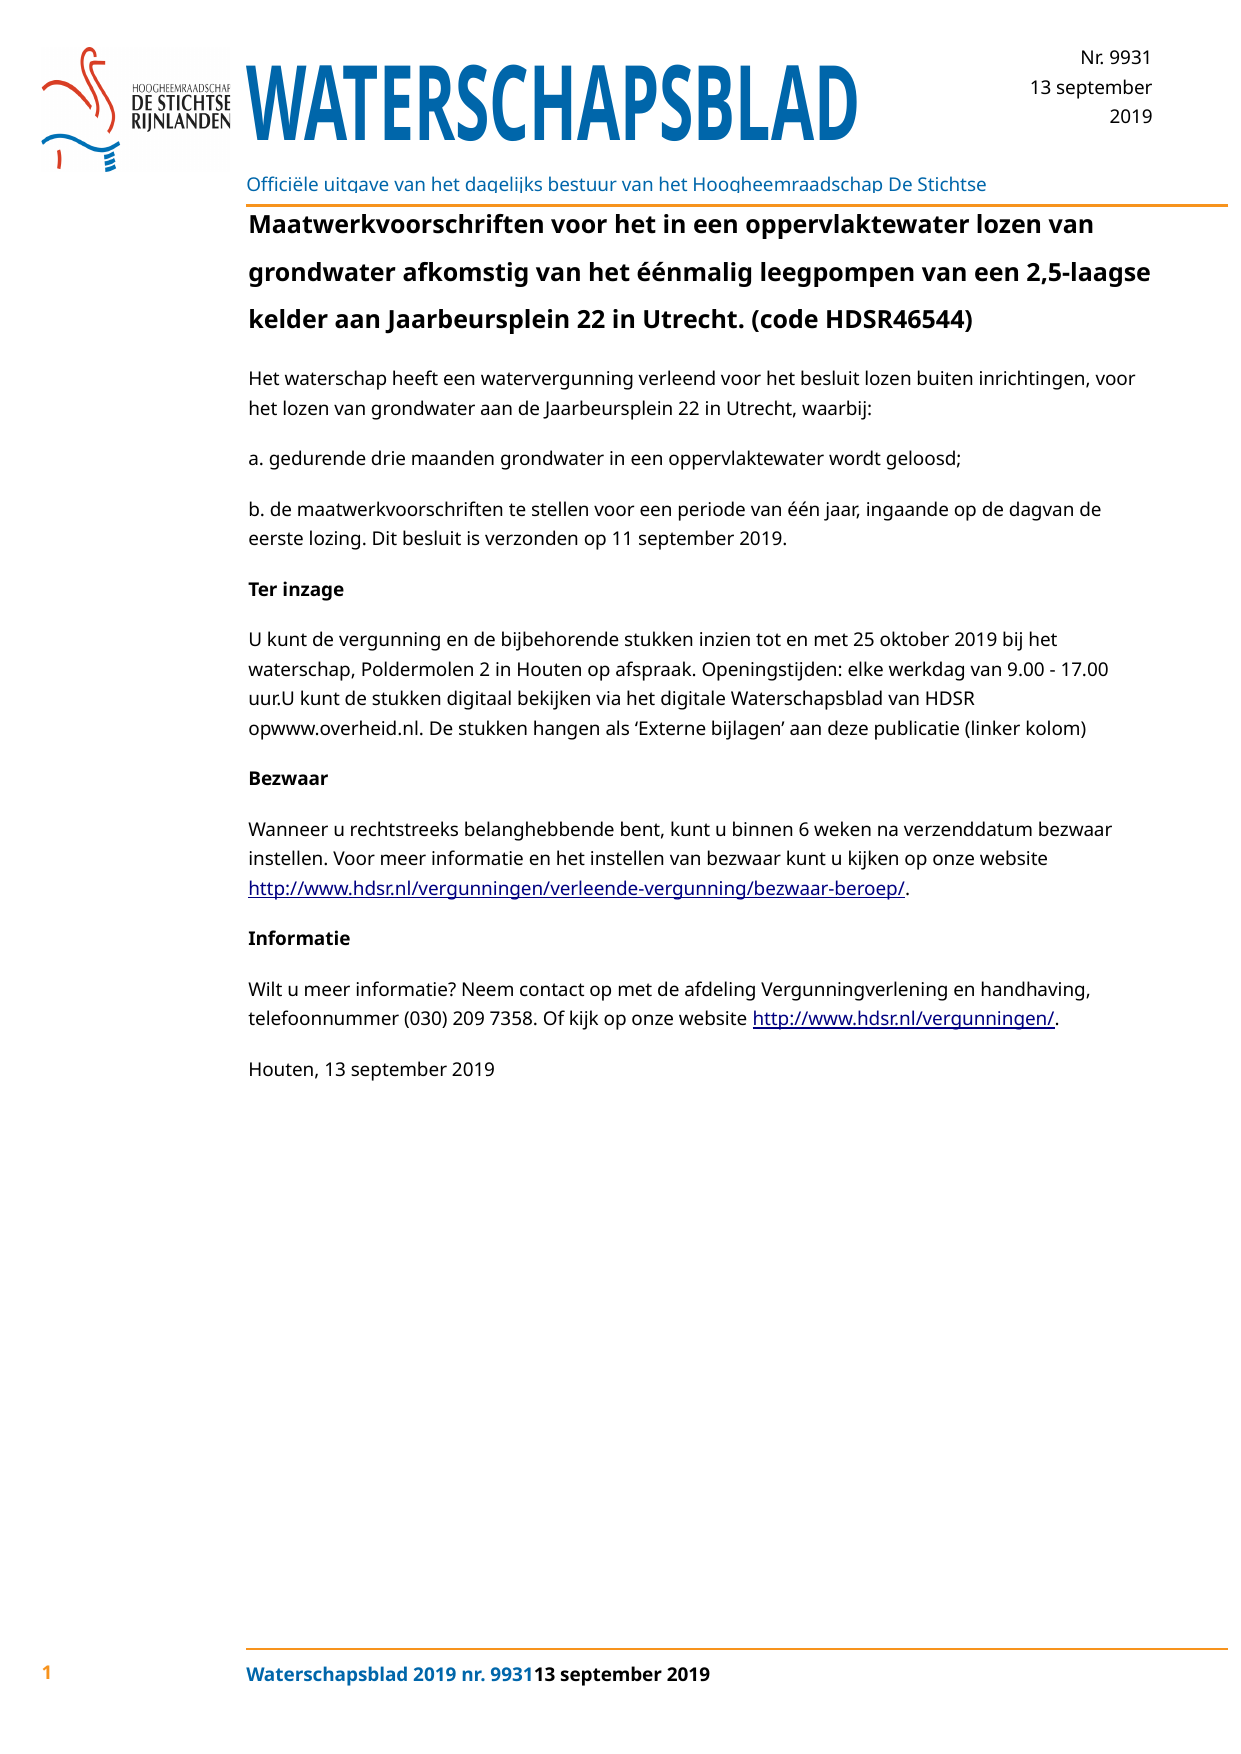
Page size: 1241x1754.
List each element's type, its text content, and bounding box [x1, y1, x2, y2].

picture [41, 47, 231, 172]
text Ter inzage [248, 576, 1152, 602]
text Bezwaar [248, 766, 1152, 791]
text Houten, 13 september 2019 [248, 1056, 1152, 1082]
text Maatwerkvoorschriften voor het in een oppervlaktewater lozen van grondwater afkomstig van het éénmalig leegpompen van een 2,5-laagse kelder aan Jaarbeursplein 22 in Utrecht. (code HDSR46544) [248, 207, 1152, 336]
text a. gedurende drie maanden grondwater in een oppervlaktewater wordt geloosd; [248, 446, 1152, 471]
text Het waterschap heeft een watervergunning verleend voor het besluit lozen buiten inrichtingen, voor het lozen van grondwater aan de Jaarbeursplein 22 in Utrecht, waarbij: [248, 366, 1152, 421]
text Wilt u meer informatie? Neem contact op met de afdeling Vergunningverlening en handhaving, telefoonnummer (030) 209 7358. Of kijk op onze website http://www.hdsr.nl/vergunningen/. [248, 976, 1152, 1031]
text b. de maatwerkvoorschriften te stellen voor een periode van één jaar, ingaande op de dagvan de eerste lozing. Dit besluit is verzonden op 11 september 2019. [248, 496, 1152, 551]
text Wanneer u rechtstreeks belanghebbende bent, kunt u binnen 6 weken na verzenddatum bezwaar instellen. Voor meer informatie en het instellen van bezwaar kunt u kijken op onze website http://www.hdsr.nl/vergunningen/verleende-vergunning/bezwaar-beroep/. [248, 816, 1152, 901]
text U kunt de vergunning en de bijbehorende stukken inzien tot en met 25 oktober 2019 bij het waterschap, Poldermolen 2 in Houten op afspraak. Openingstijden: elke werkdag van 9.00 - 17.00 uur.U kunt de stukken digitaal bekijken via het digitale Waterschapsblad van HDSR opwww.overheid.nl. De stukken hangen als ‘Externe bijlagen’ aan deze publicatie (linker kolom) [248, 626, 1152, 741]
text Informatie [248, 926, 1152, 951]
